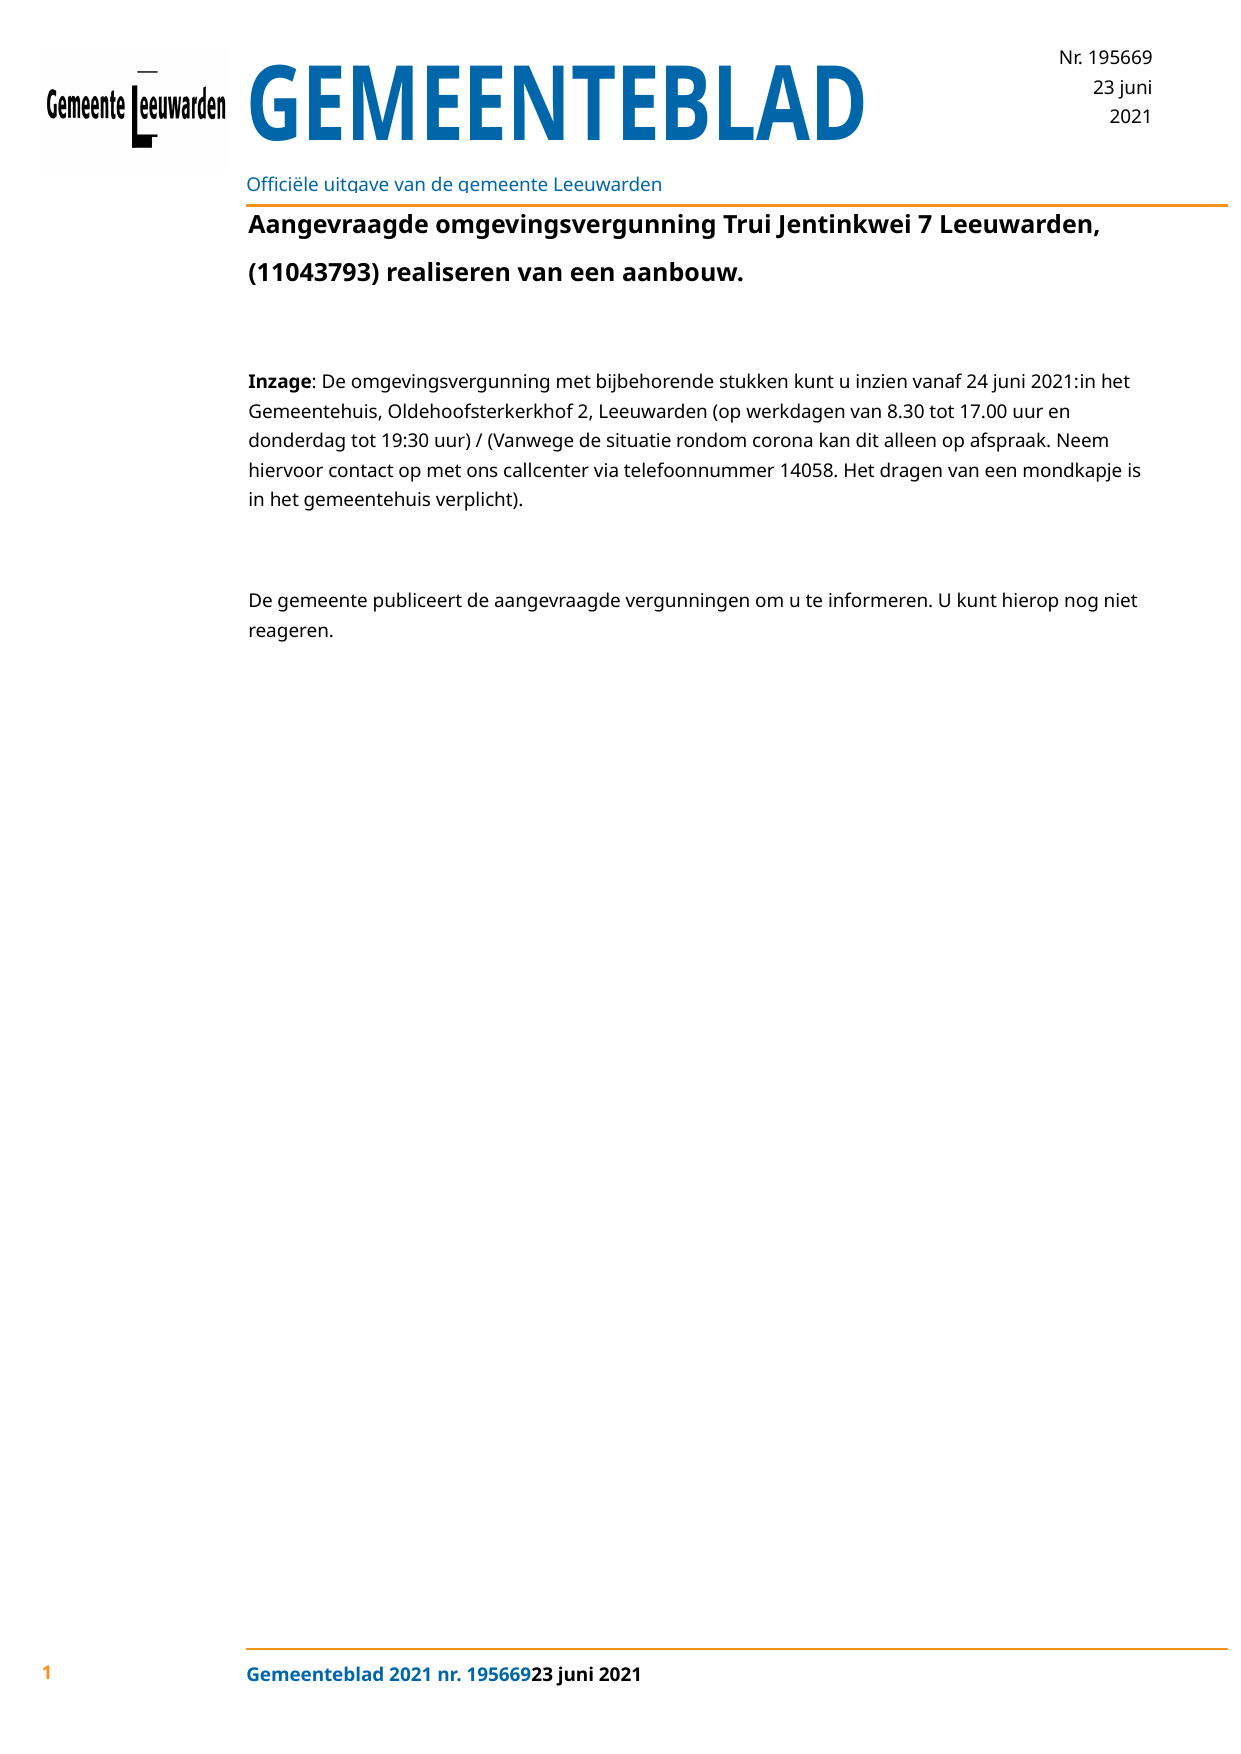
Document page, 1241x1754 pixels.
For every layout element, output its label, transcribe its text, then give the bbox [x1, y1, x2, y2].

text Inzage: De omgevingsvergunning met bijbehorende stukken kunt u inzien vanaf 24 juni 2021:in het Gemeentehuis, Oldehoofsterkerkhof 2, Leeuwarden (op werkdagen van 8.30 tot 17.00 uur en donderdag tot 19:30 uur) / (Vanwege de situatie rondom corona kan dit alleen op afspraak. Neem hiervoor contact op met ons callcenter via telefoonnummer 14058. Het dragen van een mondkapje is in het gemeentehuis verplicht). [248, 368, 1152, 512]
text De gemeente publiceert de aangevraagde vergunningen om u te informeren. U kunt hierop nog niet reageren. [248, 587, 1152, 643]
text Aangevraagde omgevingsvergunning Trui Jentinkwei 7 Leeuwarden, (11043793) realiseren van een aanbouw. [248, 207, 1152, 288]
picture [41, 47, 231, 172]
